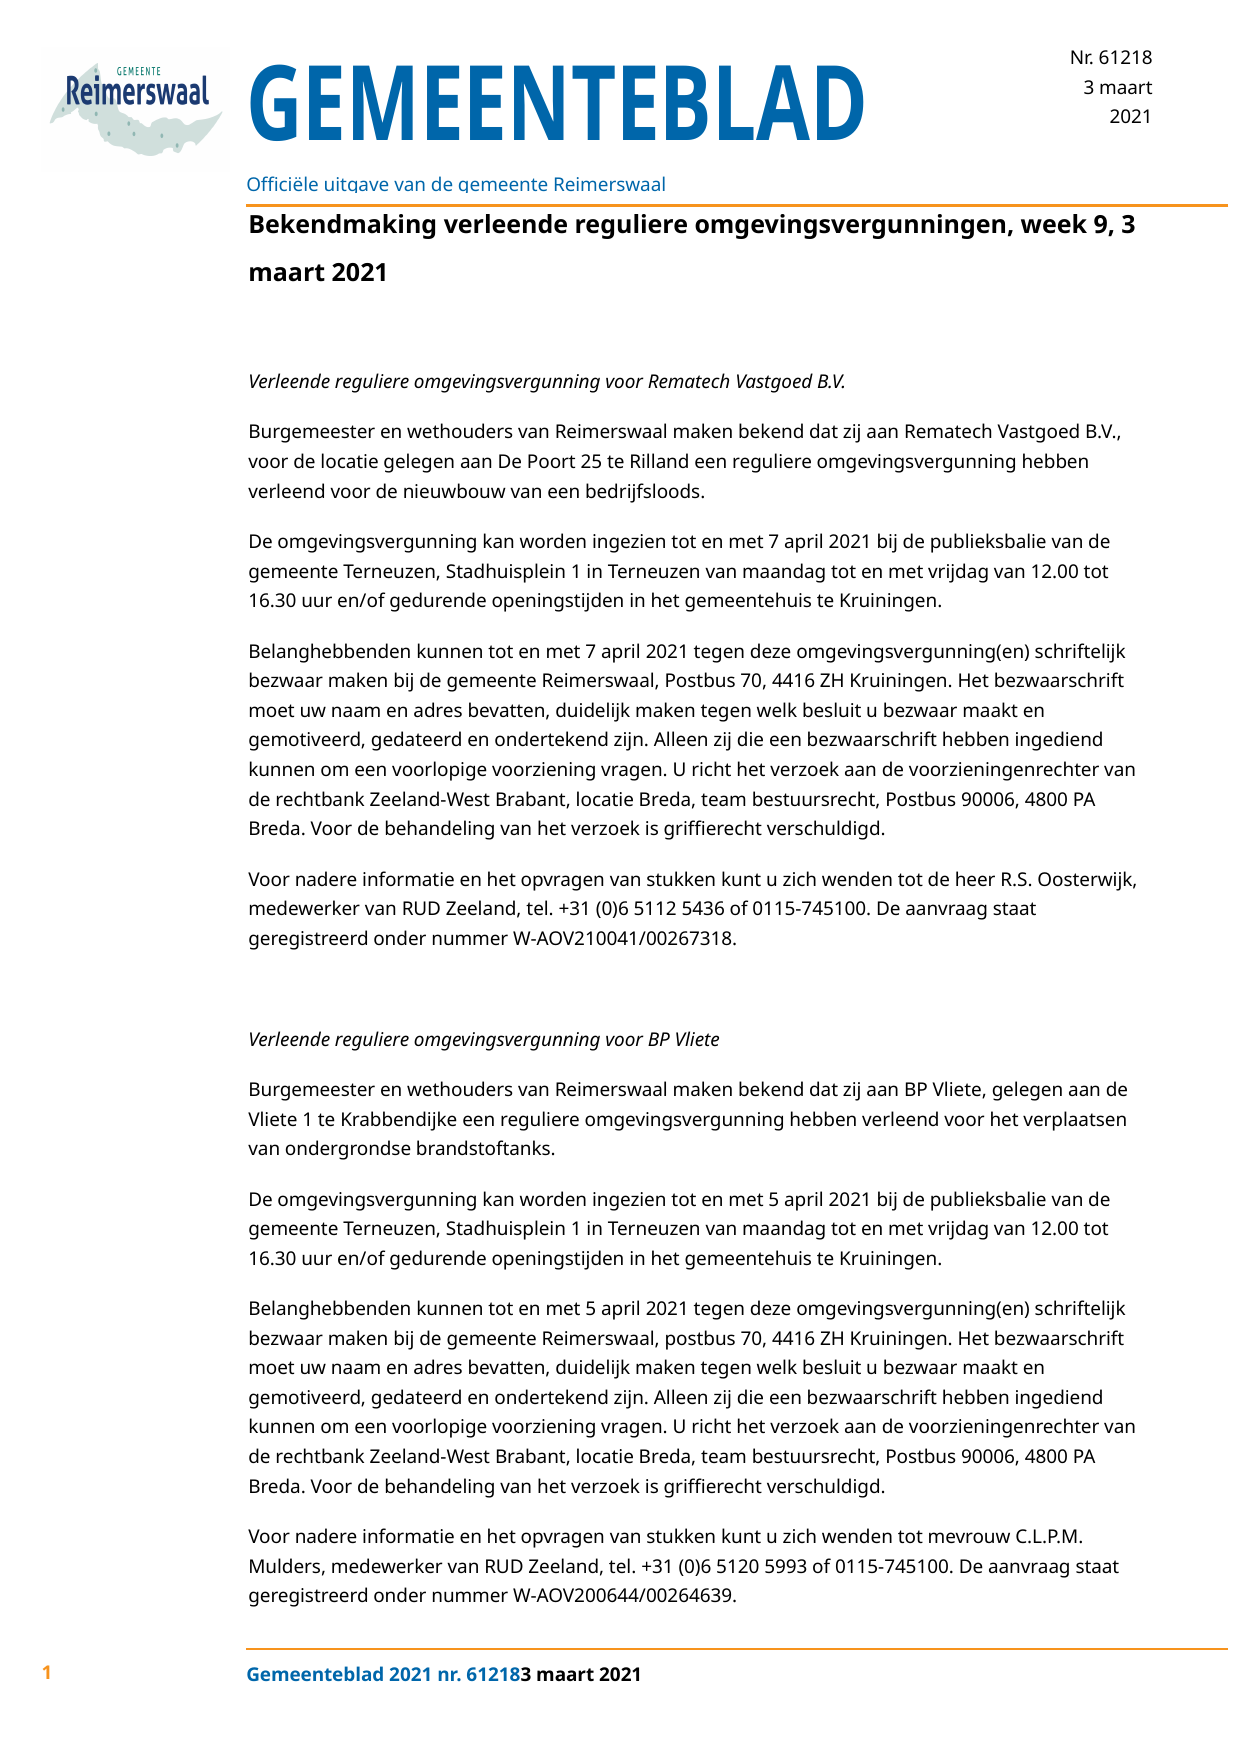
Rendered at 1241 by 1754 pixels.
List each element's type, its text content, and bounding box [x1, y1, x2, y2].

text De omgevingsvergunning kan worden ingezien tot en met 7 april 2021 bij de publieksbalie van de gemeente Terneuzen, Stadhuisplein 1 in Terneuzen van maandag tot en met vrijdag van 12.00 tot 16.30 uur en/of gedurende openingstijden in het gemeentehuis te Kruiningen. [248, 528, 1152, 613]
text Burgemeester en wethouders van Reimerswaal maken bekend dat zij aan BP Vliete, gelegen aan de Vliete 1 te Krabbendijke een reguliere omgevingsvergunning hebben verleend voor het verplaatsen van ondergrondse brandstoftanks. [248, 1076, 1152, 1161]
picture [41, 47, 231, 172]
text Voor nadere informatie en het opvragen van stukken kunt u zich wenden tot mevrouw C.L.P.M. Mulders, medewerker van RUD Zeeland, tel. +31 (0)6 5120 5993 of 0115-745100. De aanvraag staat geregistreerd onder nummer W-AOV200644/00264639. [248, 1523, 1152, 1608]
text Verleende reguliere omgevingsvergunning voor BP Vliete [248, 1026, 1152, 1052]
text Belanghebbenden kunnen tot en met 5 april 2021 tegen deze omgevingsvergunning(en) schriftelijk bezwaar maken bij de gemeente Reimerswaal, postbus 70, 4416 ZH Kruiningen. Het bezwaarschrift moet uw naam en adres bevatten, duidelijk maken tegen welk besluit u bezwaar maakt en gemotiveerd, gedateerd en ondertekend zijn. Alleen zij die een bezwaarschrift hebben ingediend kunnen om een voorlopige voorziening vragen. U richt het verzoek aan de voorzieningenrechter van de rechtbank Zeeland-West Brabant, locatie Breda, team bestuursrecht, Postbus 90006, 4800 PA Breda. Voor de behandeling van het verzoek is griffierecht verschuldigd. [248, 1295, 1152, 1499]
text Belanghebbenden kunnen tot en met 7 april 2021 tegen deze omgevingsvergunning(en) schriftelijk bezwaar maken bij de gemeente Reimerswaal, Postbus 70, 4416 ZH Kruiningen. Het bezwaarschrift moet uw naam en adres bevatten, duidelijk maken tegen welk besluit u bezwaar maakt en gemotiveerd, gedateerd en ondertekend zijn. Alleen zij die een bezwaarschrift hebben ingediend kunnen om een voorlopige voorziening vragen. U richt het verzoek aan de voorzieningenrechter van de rechtbank Zeeland-West Brabant, locatie Breda, team bestuursrecht, Postbus 90006, 4800 PA Breda. Voor de behandeling van het verzoek is griffierecht verschuldigd. [248, 638, 1152, 841]
text Bekendmaking verleende reguliere omgevingsvergunningen, week 9, 3 maart 2021 [248, 207, 1152, 288]
text Burgemeester en wethouders van Reimerswaal maken bekend dat zij aan Rematech Vastgoed B.V., voor de locatie gelegen aan De Poort 25 te Rilland een reguliere omgevingsvergunning hebben verleend voor de nieuwbouw van een bedrijfsloods. [248, 419, 1152, 504]
text De omgevingsvergunning kan worden ingezien tot en met 5 april 2021 bij de publieksbalie van de gemeente Terneuzen, Stadhuisplein 1 in Terneuzen van maandag tot en met vrijdag van 12.00 tot 16.30 uur en/of gedurende openingstijden in het gemeentehuis te Kruiningen. [248, 1186, 1152, 1271]
text Verleende reguliere omgevingsvergunning voor Rematech Vastgoed B.V. [248, 368, 1152, 394]
text Voor nadere informatie en het opvragen van stukken kunt u zich wenden tot de heer R.S. Oosterwijk, medewerker van RUD Zeeland, tel. +31 (0)6 5112 5436 of 0115-745100. De aanvraag staat geregistreerd onder nummer W-AOV210041/00267318. [248, 866, 1152, 951]
